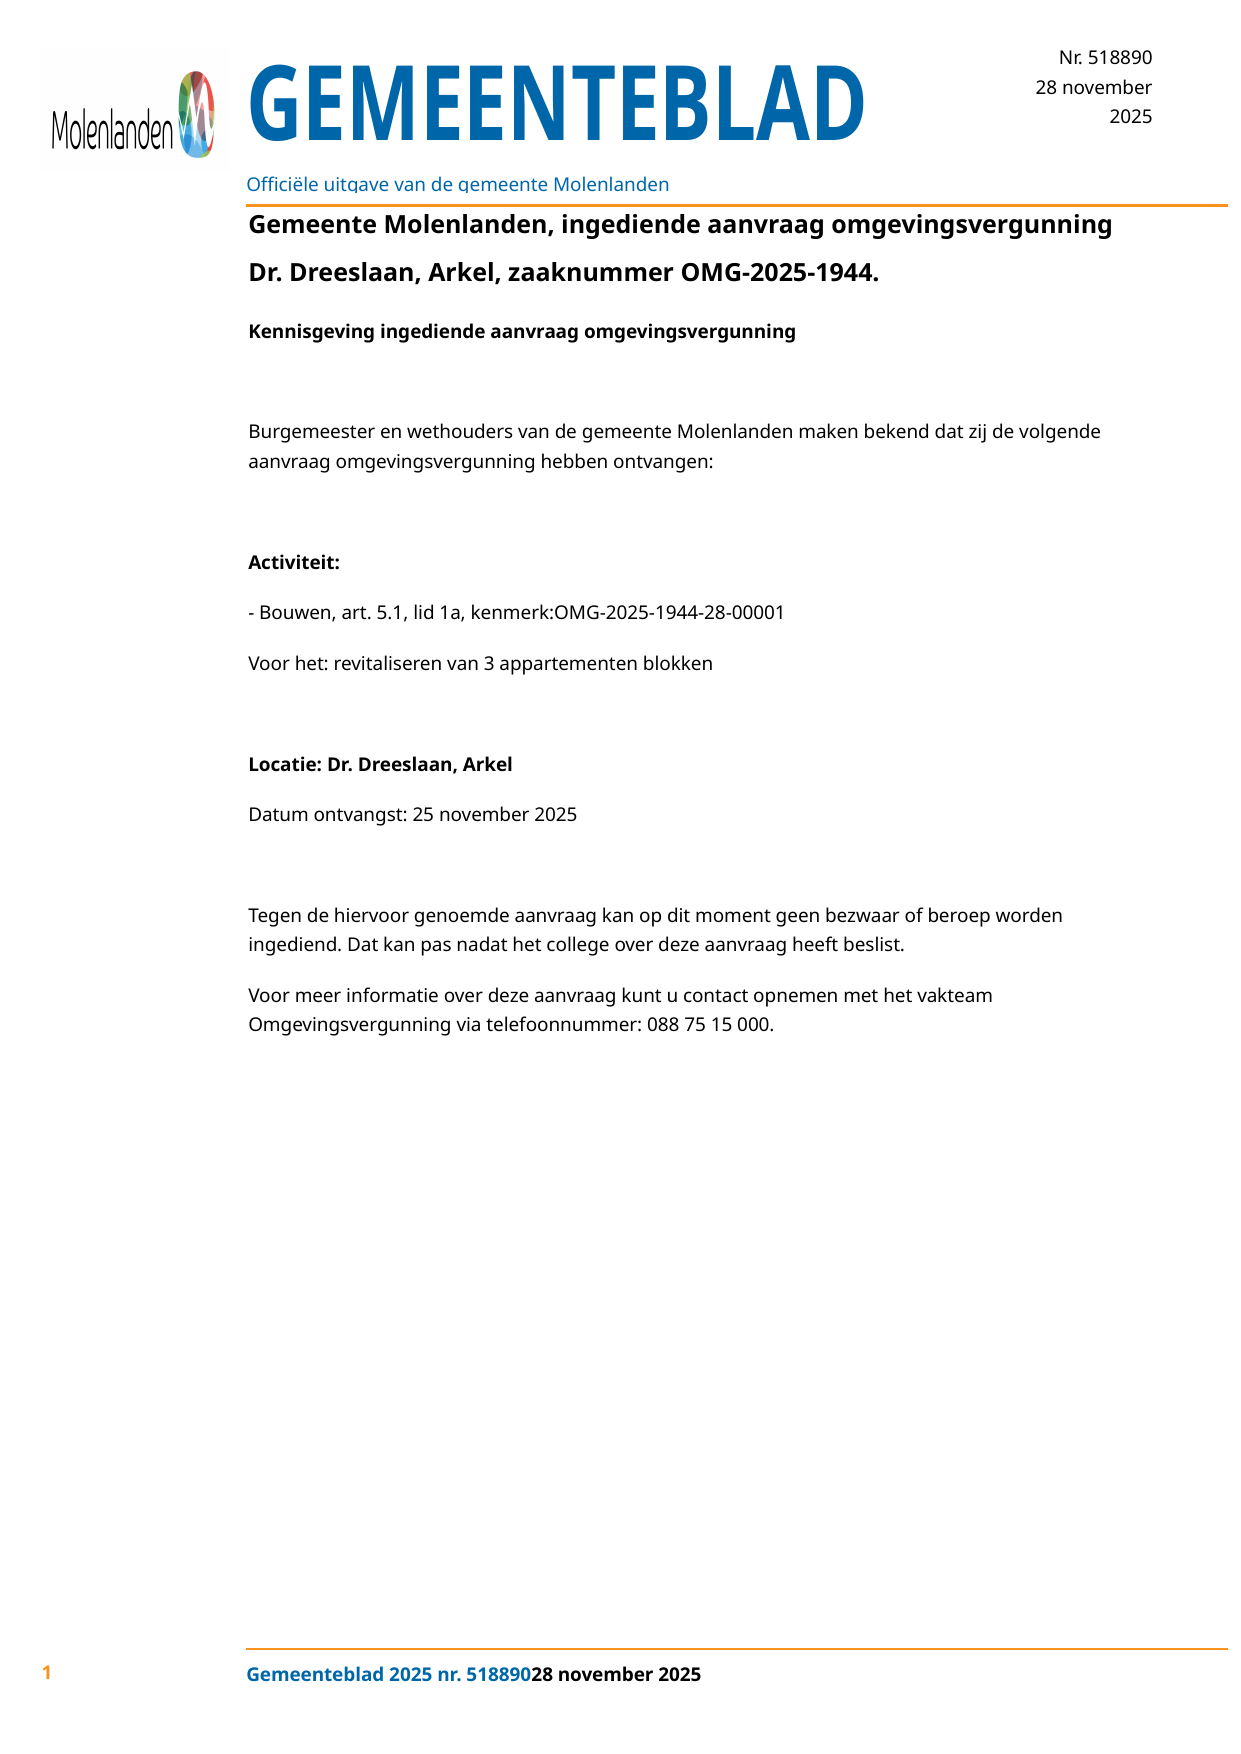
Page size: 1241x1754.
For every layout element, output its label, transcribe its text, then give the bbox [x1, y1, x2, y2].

text Voor het: revitaliseren van 3 appartementen blokken [248, 650, 1152, 676]
text Tegen de hiervoor genoemde aanvraag kan op dit moment geen bezwaar of beroep worden ingediend. Dat kan pas nadat het college over deze aanvraag heeft beslist. [248, 902, 1152, 957]
text - Bouwen, art. 5.1, lid 1a, kenmerk:OMG-2025-1944-28-00001 [248, 599, 1152, 625]
text Voor meer informatie over deze aanvraag kunt u contact opnemen met het vakteam Omgevingsvergunning via telefoonnummer: 088 75 15 000. [248, 982, 1152, 1037]
text Gemeente Molenlanden, ingediende aanvraag omgevingsvergunning Dr. Dreeslaan, Arkel, zaaknummer OMG-2025-1944. [248, 207, 1152, 288]
text Activiteit: [248, 549, 1152, 575]
text Locatie: Dr. Dreeslaan, Arkel [248, 751, 1152, 777]
text Kennisgeving ingediende aanvraag omgevingsvergunning [248, 318, 1152, 344]
picture [41, 47, 231, 172]
text Datum ontvangst: 25 november 2025 [248, 801, 1152, 827]
text Burgemeester en wethouders van de gemeente Molenlanden maken bekend dat zij de volgende aanvraag omgevingsvergunning hebben ontvangen: [248, 419, 1152, 474]
